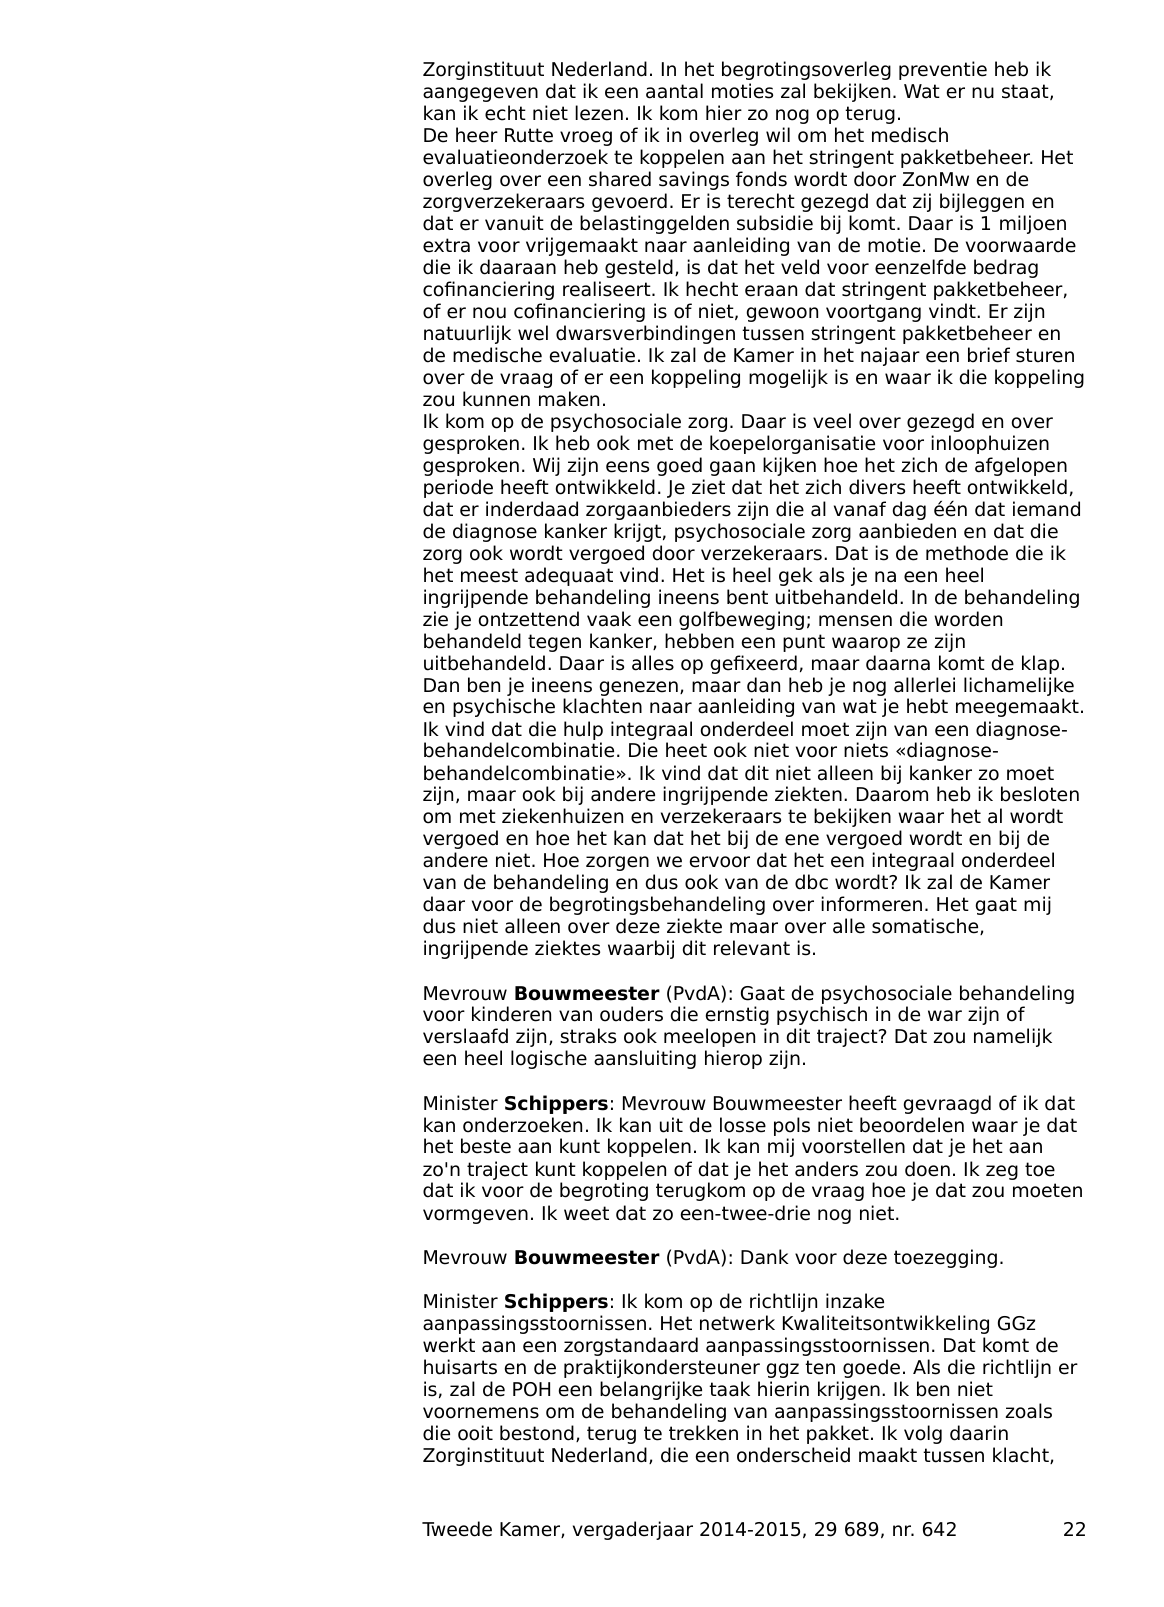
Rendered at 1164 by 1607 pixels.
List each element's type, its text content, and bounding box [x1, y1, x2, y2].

text De heer Rutte vroeg of ik in overleg wil om het medisch evaluatieonderzoek te koppelen aan het stringent pakketbeheer. Het overleg over een shared savings fonds wordt door ZonMw en de zorgverzekeraars gevoerd. Er is terecht gezegd dat zij bijleggen en dat er vanuit de belastinggelden subsidie bij komt. Daar is 1 miljoen extra voor vrijgemaakt naar aanleiding van de motie. De voorwaarde die ik daaraan heb gesteld, is dat het veld voor eenzelfde bedrag cofinanciering realiseert. Ik hecht eraan dat stringent pakketbeheer, of er nou cofinanciering is of niet, gewoon voortgang vindt. Er zijn natuurlijk wel dwarsverbindingen tussen stringent pakketbeheer en de medische evaluatie. Ik zal de Kamer in het najaar een brief sturen over de vraag of er een koppeling mogelijk is en waar ik die koppeling zou kunnen maken. [422, 125, 1087, 411]
text Minister Schippers: Mevrouw Bouwmeester heeft gevraagd of ik dat kan onderzoeken. Ik kan uit de losse pols niet beoordelen waar je dat het beste aan kunt koppelen. Ik kan mij voorstellen dat je het aan zo'n traject kunt koppelen of dat je het anders zou doen. Ik zeg toe dat ik voor de begroting terugkom op de vraag hoe je dat zou moeten vormgeven. Ik weet dat zo een-twee-drie nog niet. [422, 1092, 1087, 1224]
text Mevrouw Bouwmeester (PvdA): Dank voor deze toezegging. [422, 1247, 1087, 1268]
text Minister Schippers: Ik kom op de richtlijn inzake aanpassingsstoornissen. Het netwerk Kwaliteitsontwikkeling GGz werkt aan een zorgstandaard aanpassingsstoornissen. Dat komt de huisarts en de praktijkondersteuner ggz ten goede. Als die richtlijn er is, zal de POH een belangrijke taak hierin krijgen. Ik ben niet voornemens om de behandeling van aanpassingsstoornissen zoals die ooit bestond, terug te trekken in het pakket. Ik volg daarin Zorginstituut Nederland, die een onderscheid maakt tussen klacht, [422, 1291, 1087, 1467]
text Zorginstituut Nederland. In het begrotingsoverleg preventie heb ik aangegeven dat ik een aantal moties zal bekijken. Wat er nu staat, kan ik echt niet lezen. Ik kom hier zo nog op terug. [422, 59, 1087, 125]
text Mevrouw Bouwmeester (PvdA): Gaat de psychosociale behandeling voor kinderen van ouders die ernstig psychisch in de war zijn of verslaafd zijn, straks ook meelopen in dit traject? Dat zou namelijk een heel logische aansluiting hierop zijn. [422, 982, 1087, 1070]
text Ik kom op de psychosociale zorg. Daar is veel over gezegd en over gesproken. Ik heb ook met de koepelorganisatie voor inloophuizen gesproken. Wij zijn eens goed gaan kijken hoe het zich de afgelopen periode heeft ontwikkeld. Je ziet dat het zich divers heeft ontwikkeld, dat er inderdaad zorgaanbieders zijn die al vanaf dag één dat iemand de diagnose kanker krijgt, psychosociale zorg aanbieden en dat die zorg ook wordt vergoed door verzekeraars. Dat is de methode die ik het meest adequaat vind. Het is heel gek als je na een heel ingrijpende behandeling ineens bent uitbehandeld. In de behandeling zie je ontzettend vaak een golfbeweging; mensen die worden behandeld tegen kanker, hebben een punt waarop ze zijn uitbehandeld. Daar is alles op gefixeerd, maar daarna komt de klap. Dan ben je ineens genezen, maar dan heb je nog allerlei lichamelijke en psychische klachten naar aanleiding van wat je hebt meegemaakt. Ik vind dat die hulp integraal onderdeel moet zijn van een diagnose-behandelcombinatie. Die heet ook niet voor niets «diagnose-behandelcombinatie». Ik vind dat dit niet alleen bij kanker zo moet zijn, maar ook bij andere ingrijpende ziekten. Daarom heb ik besloten om met ziekenhuizen en verzekeraars te bekijken waar het al wordt vergoed en hoe het kan dat het bij de ene vergoed wordt en bij de andere niet. Hoe zorgen we ervoor dat het een integraal onderdeel van de behandeling en dus ook van de dbc wordt? Ik zal de Kamer daar voor de begrotingsbehandeling over informeren. Het gaat mij dus niet alleen over deze ziekte maar over alle somatische, ingrijpende ziektes waarbij dit relevant is. [422, 411, 1087, 960]
